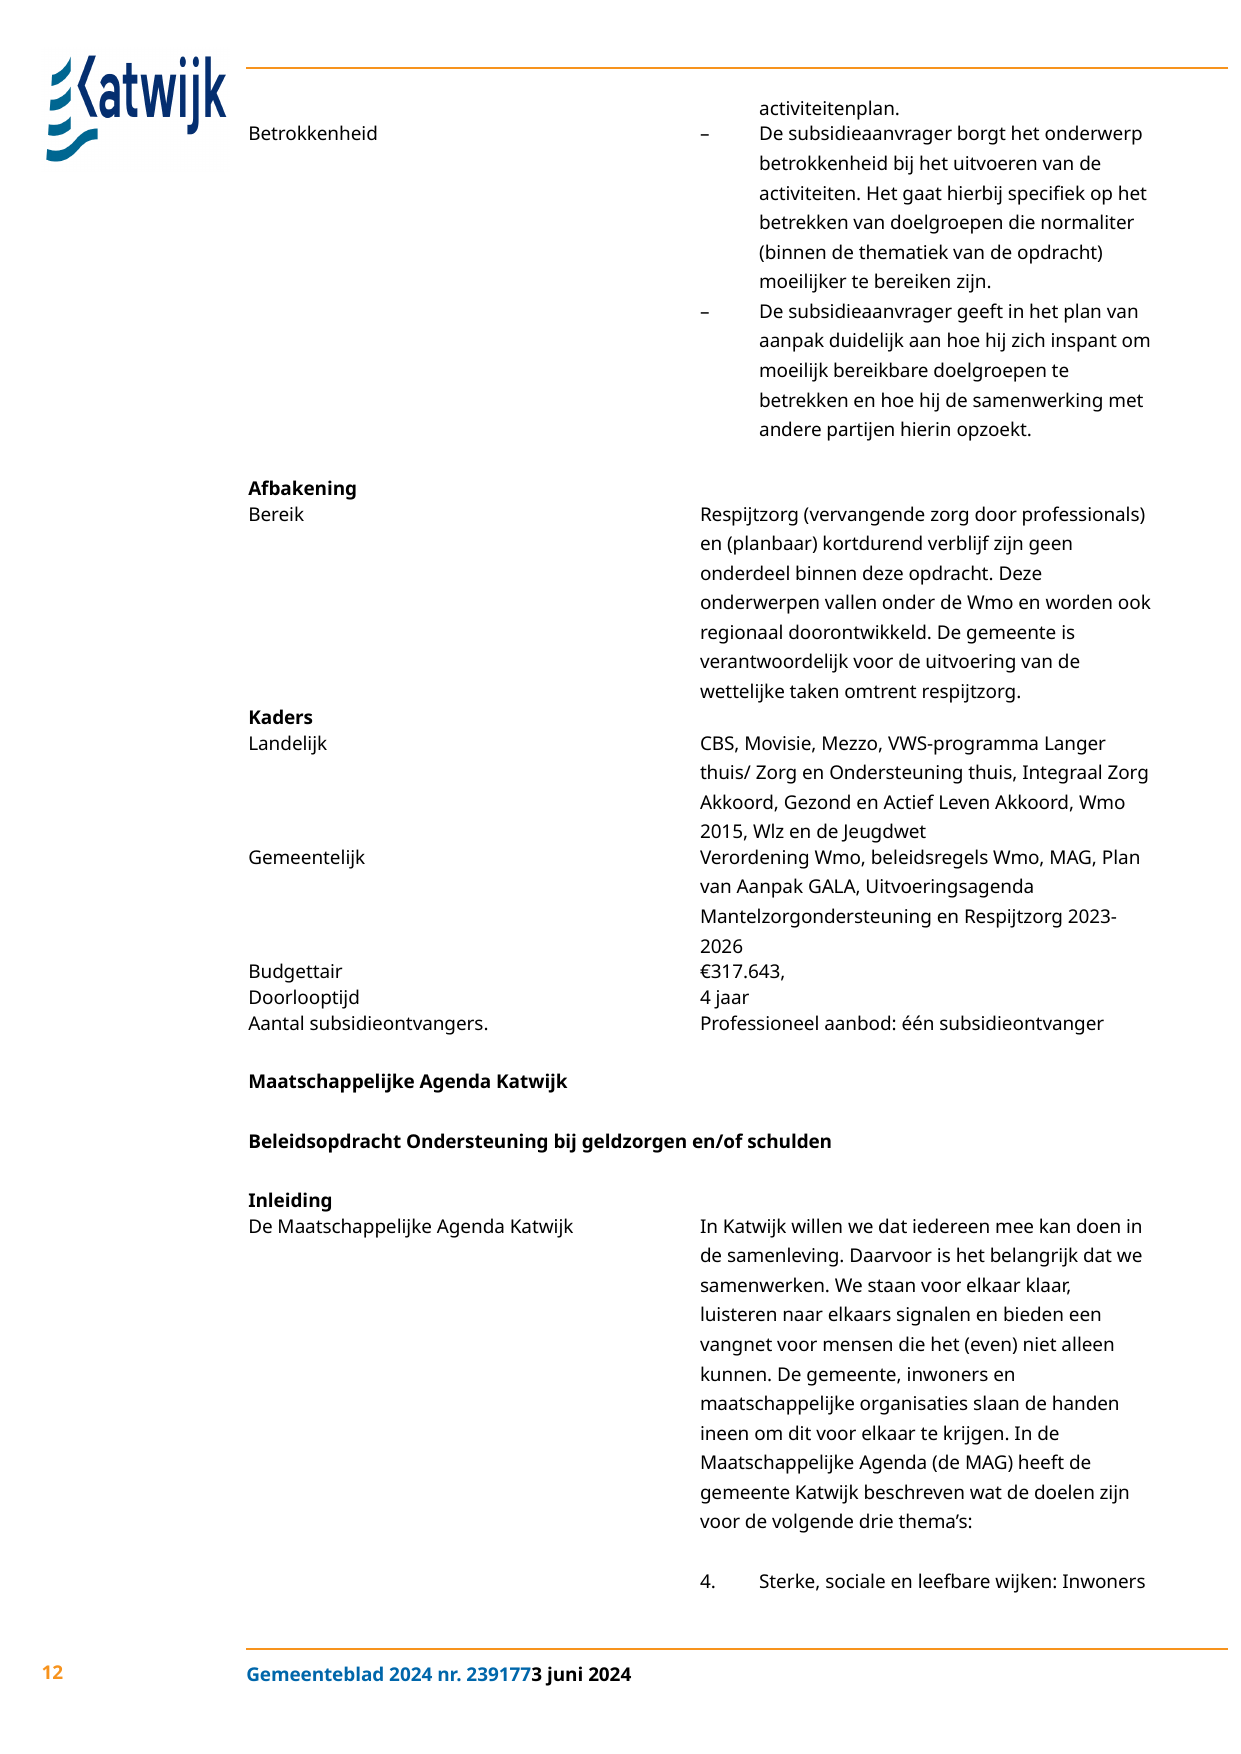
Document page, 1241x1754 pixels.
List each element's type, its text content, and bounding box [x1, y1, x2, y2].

table_cell Budgettair [248, 959, 700, 984]
table_cell Kaders [248, 704, 1152, 730]
table_cell Landelijk [248, 730, 700, 844]
table_cell €317.643, [700, 959, 1152, 984]
table_cell activiteitenplan. [700, 95, 1152, 121]
table_header Afbakening [248, 475, 1152, 501]
table_cell In Katwijk willen we dat iedereen mee kan doen in de samenleving. Daarvoor is het belangrijk dat we samenwerken. We staan voor elkaar klaar, luisteren naar elkaars signalen en bieden een vangnet voor mensen die het (even) niet alleen kunnen. De gemeente, inwoners en maatschappelijke organisaties slaan de handen ineen om dit voor elkaar te krijgen. In de Maatschappelijke Agenda (de MAG) heeft de gemeente Katwijk beschreven wat de doelen zijn voor de volgende drie thema’s: Sterke, sociale en leefbare wijken: Inwoners [700, 1213, 1152, 1593]
text Beleidsopdracht Ondersteuning bij geldzorgen en/of schulden [248, 1128, 1152, 1153]
text Maatschappelijke Agenda Katwijk [248, 1069, 1152, 1094]
picture [41, 47, 231, 172]
table_cell CBS, Movisie, Mezzo, VWS-programma Langer thuis/ Zorg en Ondersteuning thuis, Integraal Zorg Akkoord, Gezond en Actief Leven Akkoord, Wmo 2015, Wlz en de Jeugdwet [700, 730, 1152, 844]
table_cell Betrokkenheid [248, 121, 700, 442]
table_cell De subsidieaanvrager borgt het onderwerp betrokkenheid bij het uitvoeren van de activiteiten. Het gaat hierbij specifiek op het betrekken van doelgroepen die normaliter (binnen de thematiek van de opdracht) moeilijker te bereiken zijn. De subsidieaanvrager geeft in het plan van aanpak duidelijk aan hoe hij zich inspant om moeilijk bereikbare doelgroepen te betrekken en hoe hij de samenwerking met andere partijen hierin opzoekt. [700, 121, 1152, 442]
table_cell De Maatschappelijke Agenda Katwijk [248, 1213, 700, 1593]
table_cell Gemeentelijk [248, 844, 700, 959]
table_cell Bereik [248, 501, 700, 704]
table_cell Doorlooptijd [248, 984, 700, 1010]
table_cell Respijtzorg (vervangende zorg door professionals) en (planbaar) kortdurend verblijf zijn geen onderdeel binnen deze opdracht. Deze onderwerpen vallen onder de Wmo en worden ook regionaal doorontwikkeld. De gemeente is verantwoordelijk voor de uitvoering van de wettelijke taken omtrent respijtzorg. [700, 501, 1152, 704]
table_cell [248, 95, 700, 121]
table_cell Aantal subsidieontvangers. [248, 1010, 700, 1036]
table_cell 4 jaar [700, 984, 1152, 1010]
table_header Inleiding [248, 1187, 1152, 1213]
table_cell Verordening Wmo, beleidsregels Wmo, MAG, Plan van Aanpak GALA, Uitvoeringsagenda Mantelzorgondersteuning en Respijtzorg 2023-2026 [700, 844, 1152, 959]
table_cell Professioneel aanbod: één subsidieontvanger [700, 1010, 1152, 1036]
